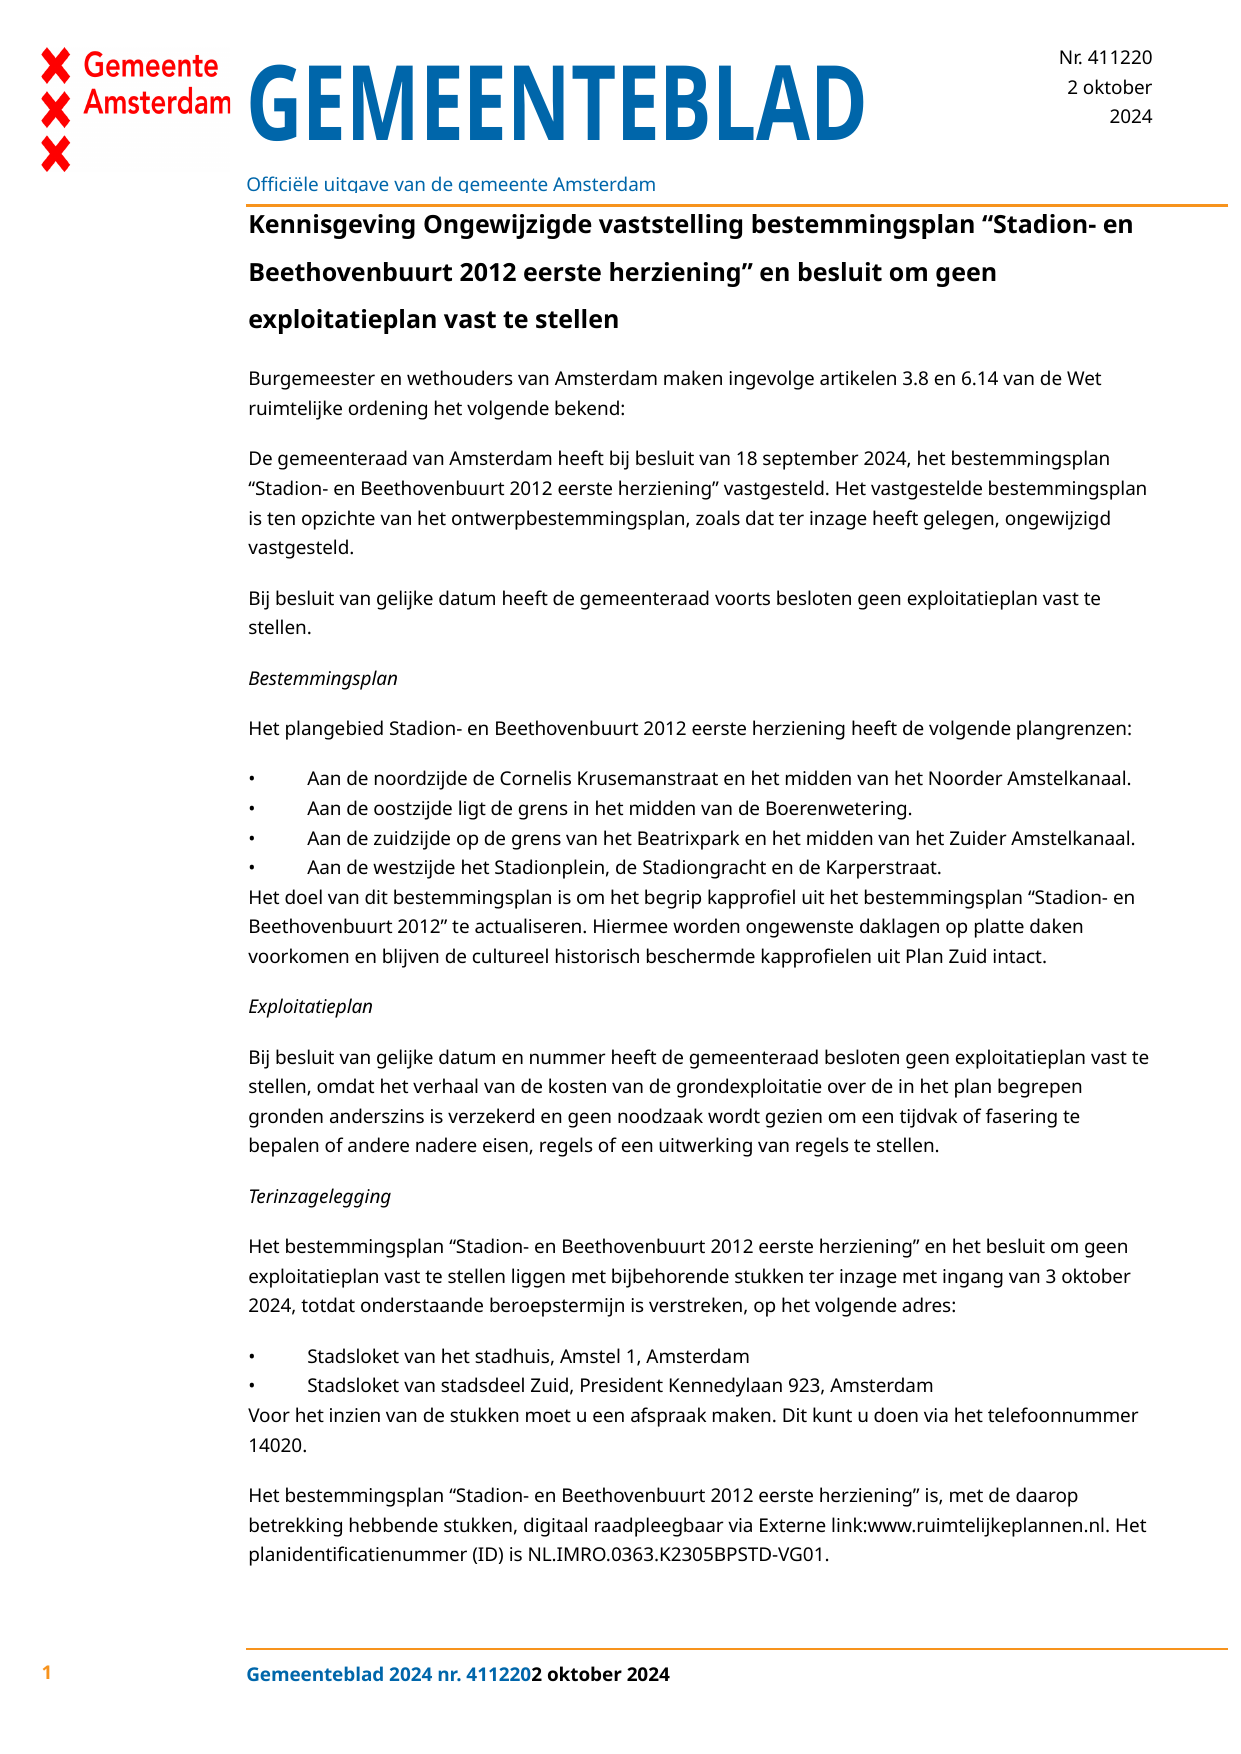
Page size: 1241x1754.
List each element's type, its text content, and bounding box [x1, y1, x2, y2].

text Kennisgeving Ongewijzigde vaststelling bestemmingsplan “Stadion- en Beethovenbuurt 2012 eerste herziening” en besluit om geen exploitatieplan vast te stellen [248, 207, 1152, 336]
text Burgemeester en wethouders van Amsterdam maken ingevolge artikelen 3.8 en 6.14 van de Wet ruimtelijke ordening het volgende bekend: [248, 366, 1152, 421]
text Exploitatieplan [248, 993, 1152, 1019]
text Bij besluit van gelijke datum heeft de gemeenteraad voorts besloten geen exploitatieplan vast te stellen. [248, 585, 1152, 640]
text Het plangebied Stadion- en Beethovenbuurt 2012 eerste herziening heeft de volgende plangrenzen: [248, 715, 1152, 741]
list Stadsloket van het stadhuis, Amstel 1, Amsterdam [248, 1343, 1152, 1369]
list Aan de noordzijde de Cornelis Krusemanstraat en het midden van het Noorder Amstelkanaal. [248, 766, 1152, 791]
text Het bestemmingsplan “Stadion- en Beethovenbuurt 2012 eerste herziening” en het besluit om geen exploitatieplan vast te stellen liggen met bijbehorende stukken ter inzage met ingang van 3 oktober 2024, totdat onderstaande beroepstermijn is verstreken, op het volgende adres: [248, 1233, 1152, 1318]
text Het doel van dit bestemmingsplan is om het begrip kapprofiel uit het bestemmingsplan “Stadion- en Beethovenbuurt 2012” te actualiseren. Hiermee worden ongewenste daklagen op platte daken voorkomen en blijven de cultureel historisch beschermde kapprofielen uit Plan Zuid intact. [248, 884, 1152, 969]
text De gemeenteraad van Amsterdam heeft bij besluit van 18 september 2024, het bestemmingsplan “Stadion- en Beethovenbuurt 2012 eerste herziening” vastgesteld. Het vastgestelde bestemmingsplan is ten opzichte van het ontwerpbestemmingsplan, zoals dat ter inzage heeft gelegen, ongewijzigd vastgesteld. [248, 446, 1152, 560]
picture [41, 47, 231, 172]
list Stadsloket van stadsdeel Zuid, President Kennedylaan 923, Amsterdam [248, 1373, 1152, 1398]
list Aan de zuidzijde op de grens van het Beatrixpark en het midden van het Zuider Amstelkanaal. [248, 825, 1152, 850]
text Bij besluit van gelijke datum en nummer heeft de gemeenteraad besloten geen exploitatieplan vast te stellen, omdat het verhaal van de kosten van de grondexploitatie over de in het plan begrepen gronden anderszins is verzekerd en geen noodzaak wordt gezien om een tijdvak of fasering te bepalen of andere nadere eisen, regels of een uitwerking van regels te stellen. [248, 1044, 1152, 1158]
list Aan de oostzijde ligt de grens in het midden van de Boerenwetering. [248, 795, 1152, 821]
text Bestemmingsplan [248, 665, 1152, 690]
text Het bestemmingsplan “Stadion- en Beethovenbuurt 2012 eerste herziening” is, met de daarop betrekking hebbende stukken, digitaal raadpleegbaar via Externe link:www.ruimtelijkeplannen.nl. Het planidentificatienummer (ID) is NL.IMRO.0363.K2305BPSTD-VG01. [248, 1482, 1152, 1567]
text Voor het inzien van de stukken moet u een afspraak maken. Dit kunt u doen via het telefoonnummer 14020. [248, 1402, 1152, 1457]
list Aan de westzijde het Stadionplein, de Stadiongracht en de Karperstraat. [248, 854, 1152, 880]
text Terinzagelegging [248, 1183, 1152, 1209]
